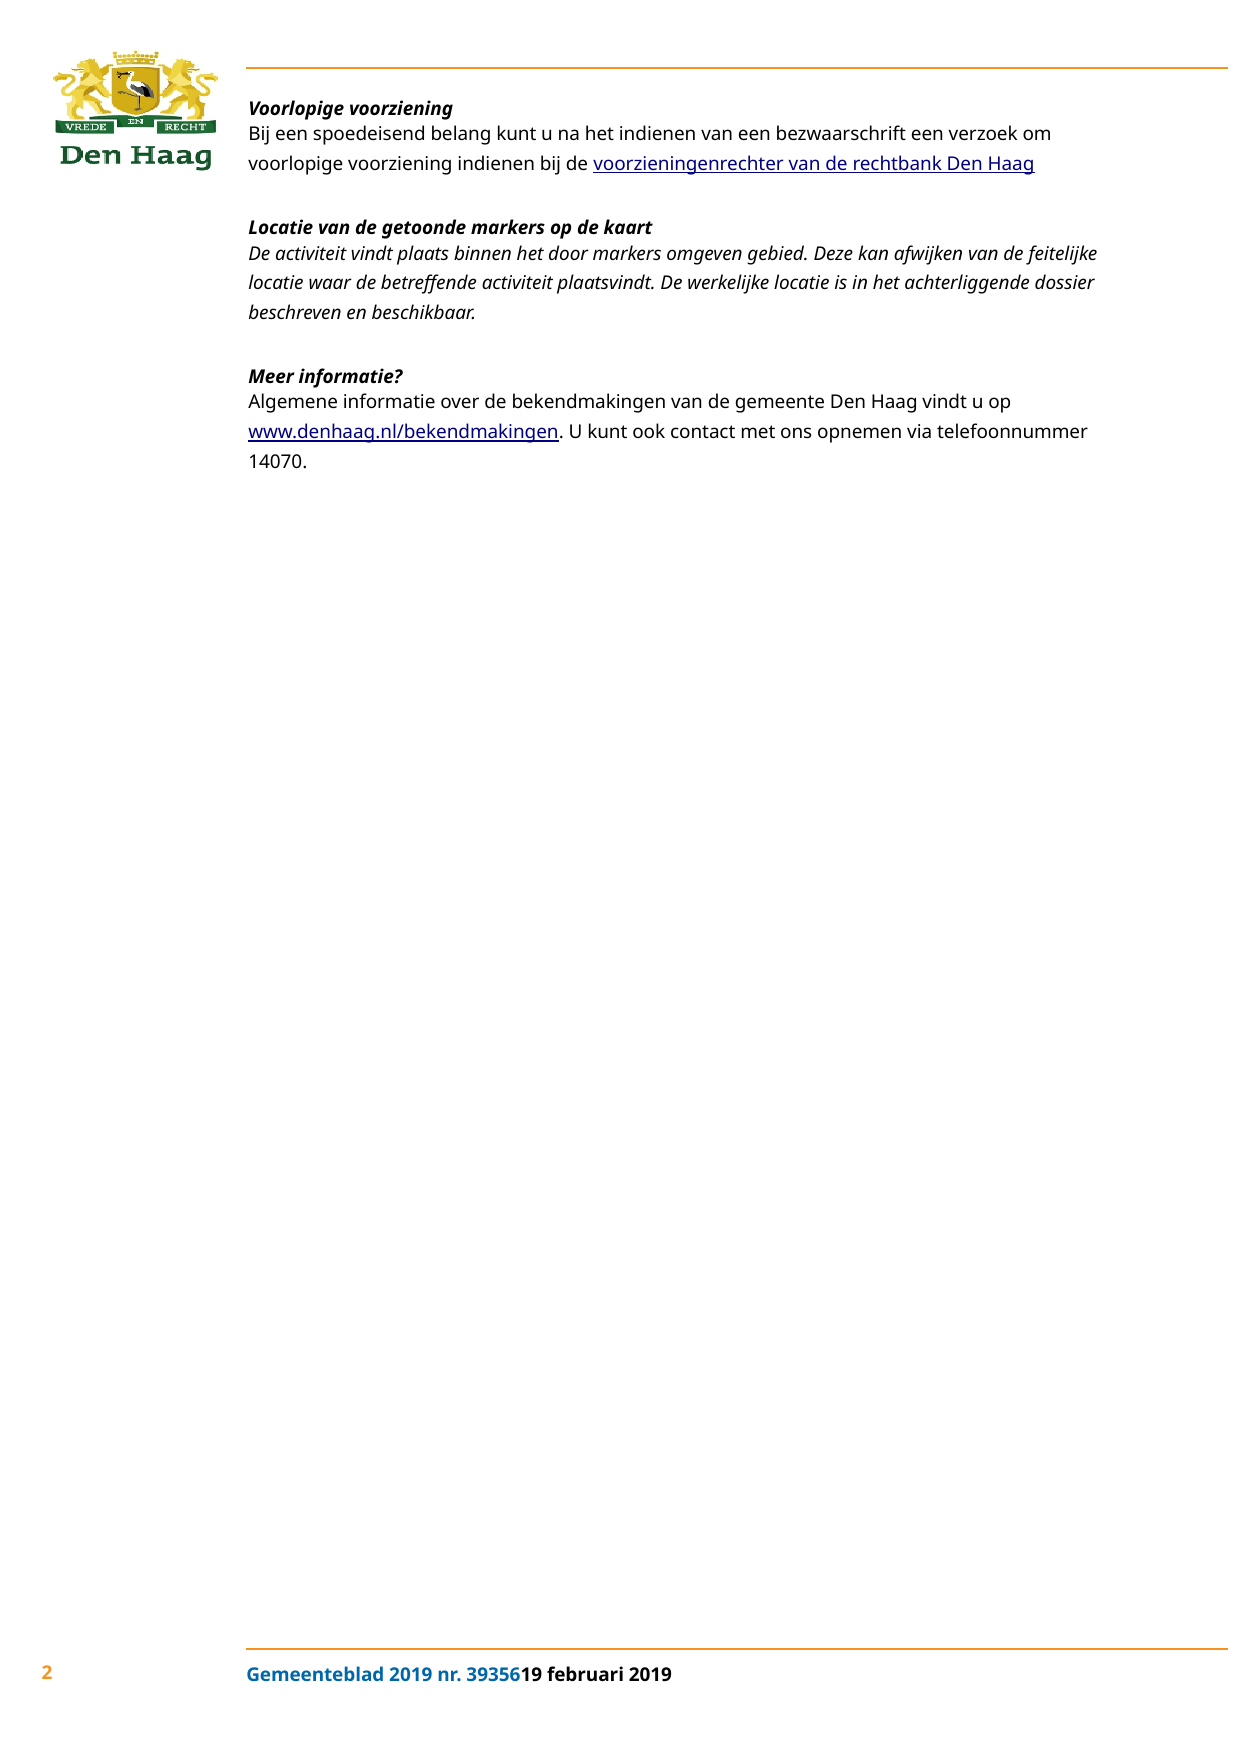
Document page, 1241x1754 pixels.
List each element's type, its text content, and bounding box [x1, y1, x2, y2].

text De activiteit vindt plaats binnen het door markers omgeven gebied. Deze kan afwijken van de feitelijke locatie waar de betreffende activiteit plaatsvindt. De werkelijke locatie is in het achterliggende dossier beschreven en beschikbaar. [248, 240, 1152, 325]
text Algemene informatie over de bekendmakingen van de gemeente Den Haag vindt u op www.denhaag.nl/bekendmakingen. U kunt ook contact met ons opnemen via telefoonnummer 14070. [248, 389, 1152, 473]
text Voorlopige voorziening [248, 95, 1152, 121]
text Meer informatie? [248, 363, 1152, 389]
text Locatie van de getoonde markers op de kaart [248, 214, 1152, 240]
text Bij een spoedeisend belang kunt u na het indienen van een bezwaarschrift een verzoek om voorlopige voorziening indienen bij de voorzieningenrechter van de rechtbank Den Haag [248, 121, 1152, 176]
picture [41, 47, 231, 172]
